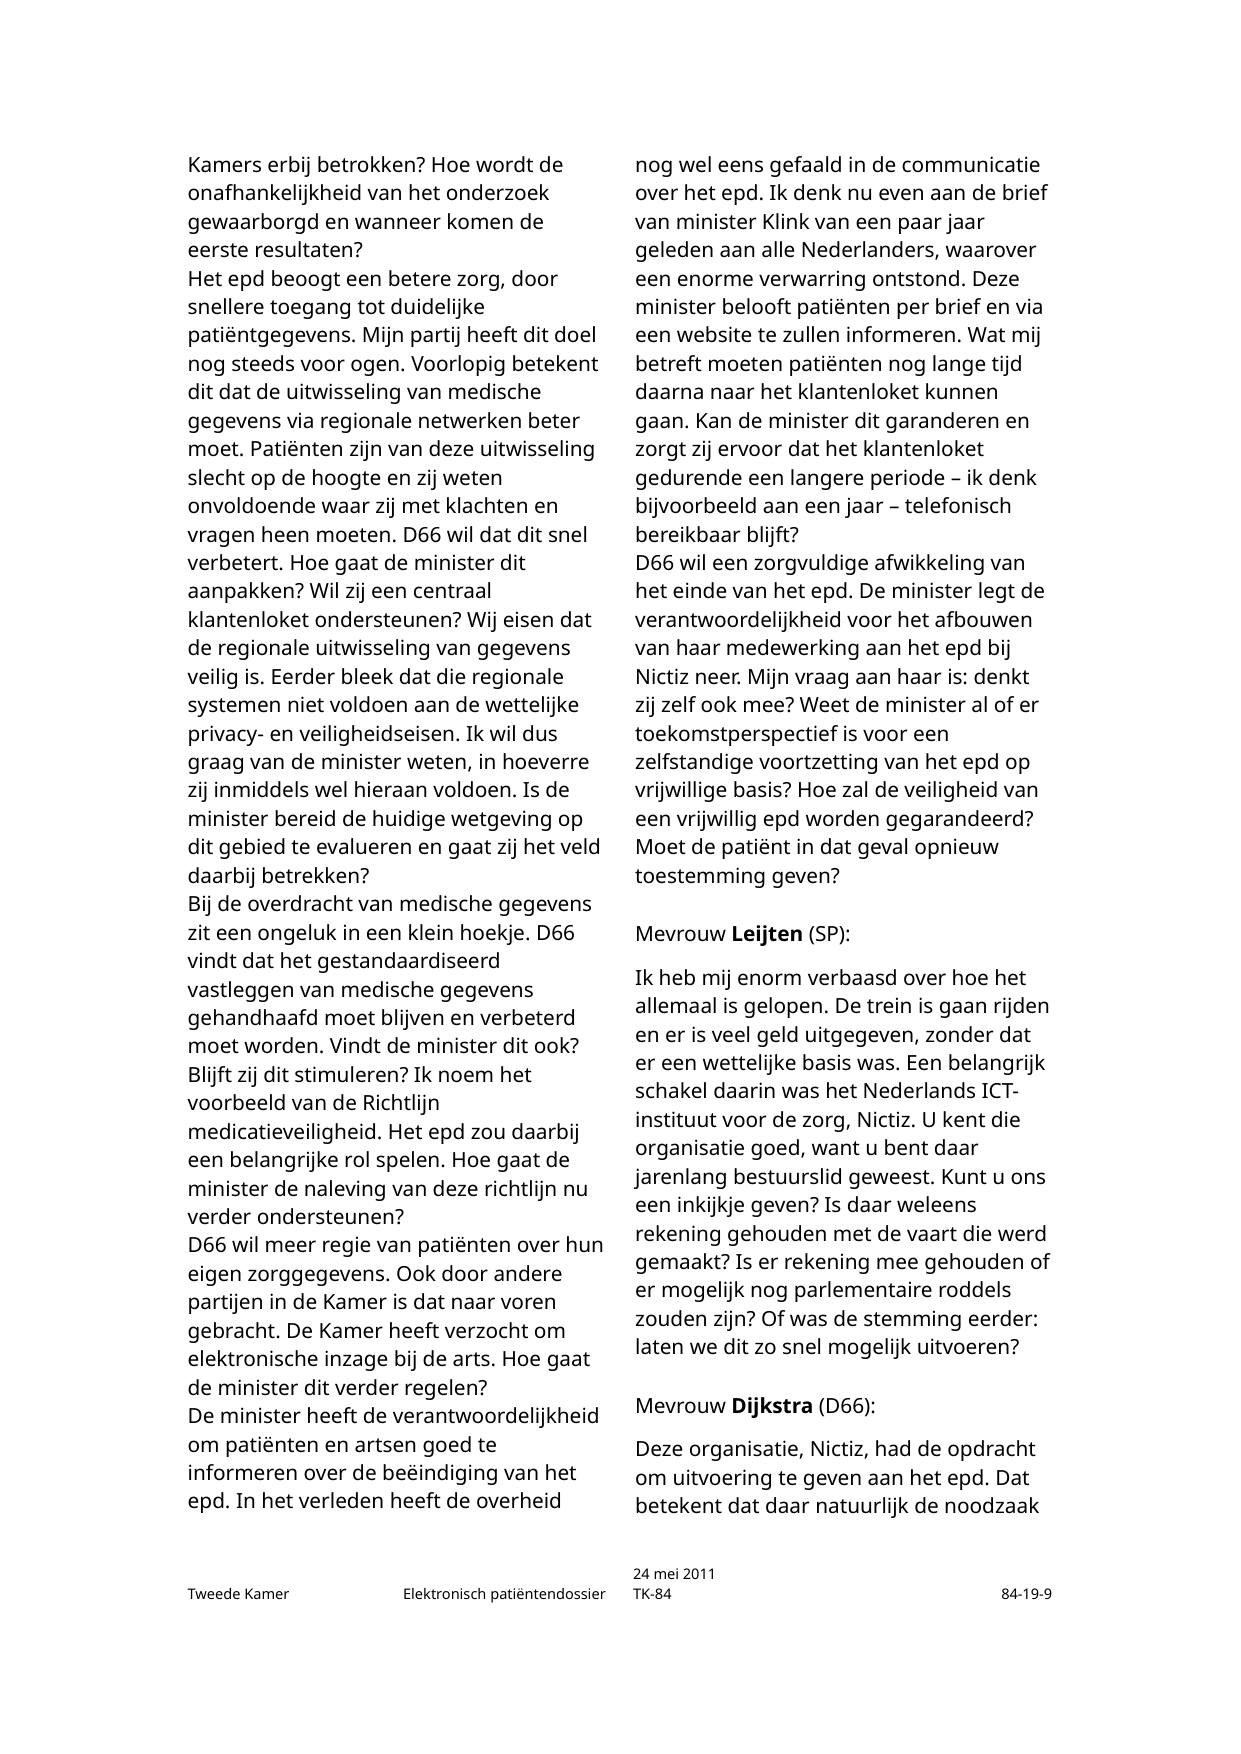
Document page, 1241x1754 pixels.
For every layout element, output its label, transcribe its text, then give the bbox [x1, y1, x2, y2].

text Mevrouw Dijkstra (D66): [635, 1391, 1053, 1419]
text Deze organisatie, Nictiz, had de opdracht om uitvoering te geven aan het epd. Dat betekent dat daar natuurlijk de noodzaak [635, 1434, 1053, 1520]
text De minister heeft de verantwoordelijkheid om patiënten en artsen goed te informeren over de beëindiging van het epd. In het verleden heeft de overheid [187, 1401, 605, 1515]
text Kamers erbij betrokken? Hoe wordt de onafhankelijkheid van het onderzoek gewaarborgd en wanneer komen de eerste resultaten? [187, 150, 605, 264]
text nog wel eens gefaald in de communicatie over het epd. Ik denk nu even aan de brief van minister Klink van een paar jaar geleden aan alle Nederlanders, waarover een enorme verwarring ontstond. Deze minister belooft patiënten per brief en via een website te zullen informeren. Wat mij betreft moeten patiënten nog lange tijd daarna naar het klantenloket kunnen gaan. Kan de minister dit garanderen en zorgt zij ervoor dat het klantenloket gedurende een langere periode – ik denk bijvoorbeeld aan een jaar – telefonisch bereikbaar blijft? [635, 150, 1053, 548]
text D66 wil een zorgvuldige afwikkeling van het einde van het epd. De minister legt de verantwoordelijkheid voor het afbouwen van haar medewerking aan het epd bij Nictiz neer. Mijn vraag aan haar is: denkt zij zelf ook mee? Weet de minister al of er toekomstperspectief is voor een zelfstandige voortzetting van het epd op vrijwillige basis? Hoe zal de veiligheid van een vrijwillig epd worden gegarandeerd? Moet de patiënt in dat geval opnieuw toestemming geven? [635, 548, 1053, 889]
text D66 wil meer regie van patiënten over hun eigen zorggegevens. Ook door andere partijen in de Kamer is dat naar voren gebracht. De Kamer heeft verzocht om elektronische inzage bij de arts. Hoe gaat de minister dit verder regelen? [187, 1231, 605, 1401]
text Bij de overdracht van medische gegevens zit een ongeluk in een klein hoekje. D66 vindt dat het gestandaardiseerd vastleggen van medische gegevens gehandhaafd moet blijven en verbeterd moet worden. Vindt de minister dit ook? Blijft zij dit stimuleren? Ik noem het voorbeeld van de Richtlijn medicatieveiligheid. Het epd zou daarbij een belangrijke rol spelen. Hoe gaat de minister de naleving van deze richtlijn nu verder ondersteunen? [187, 889, 605, 1231]
text Mevrouw Leijten (SP): [635, 919, 1053, 948]
text Het epd beoogt een betere zorg, door snellere toegang tot duidelijke patiëntgegevens. Mijn partij heeft dit doel nog steeds voor ogen. Voorlopig betekent dit dat de uitwisseling van medische gegevens via regionale netwerken beter moet. Patiënten zijn van deze uitwisseling slecht op de hoogte en zij weten onvoldoende waar zij met klachten en vragen heen moeten. D66 wil dat dit snel verbetert. Hoe gaat de minister dit aanpakken? Wil zij een centraal klantenloket ondersteunen? Wij eisen dat de regionale uitwisseling van gegevens veilig is. Eerder bleek dat die regionale systemen niet voldoen aan de wettelijke privacy- en veiligheidseisen. Ik wil dus graag van de minister weten, in hoeverre zij inmiddels wel hieraan voldoen. Is de minister bereid de huidige wetgeving op dit gebied te evalueren en gaat zij het veld daarbij betrekken? [187, 264, 605, 889]
text Ik heb mij enorm verbaasd over hoe het allemaal is gelopen. De trein is gaan rijden en er is veel geld uitgegeven, zonder dat er een wettelijke basis was. Een belangrijk schakel daarin was het Nederlands ICT-instituut voor de zorg, Nictiz. U kent die organisatie goed, want u bent daar jarenlang bestuurslid geweest. Kunt u ons een inkijkje geven? Is daar weleens rekening gehouden met de vaart die werd gemaakt? Is er rekening mee gehouden of er mogelijk nog parlementaire roddels zouden zijn? Of was de stemming eerder: laten we dit zo snel mogelijk uitvoeren? [635, 963, 1053, 1361]
